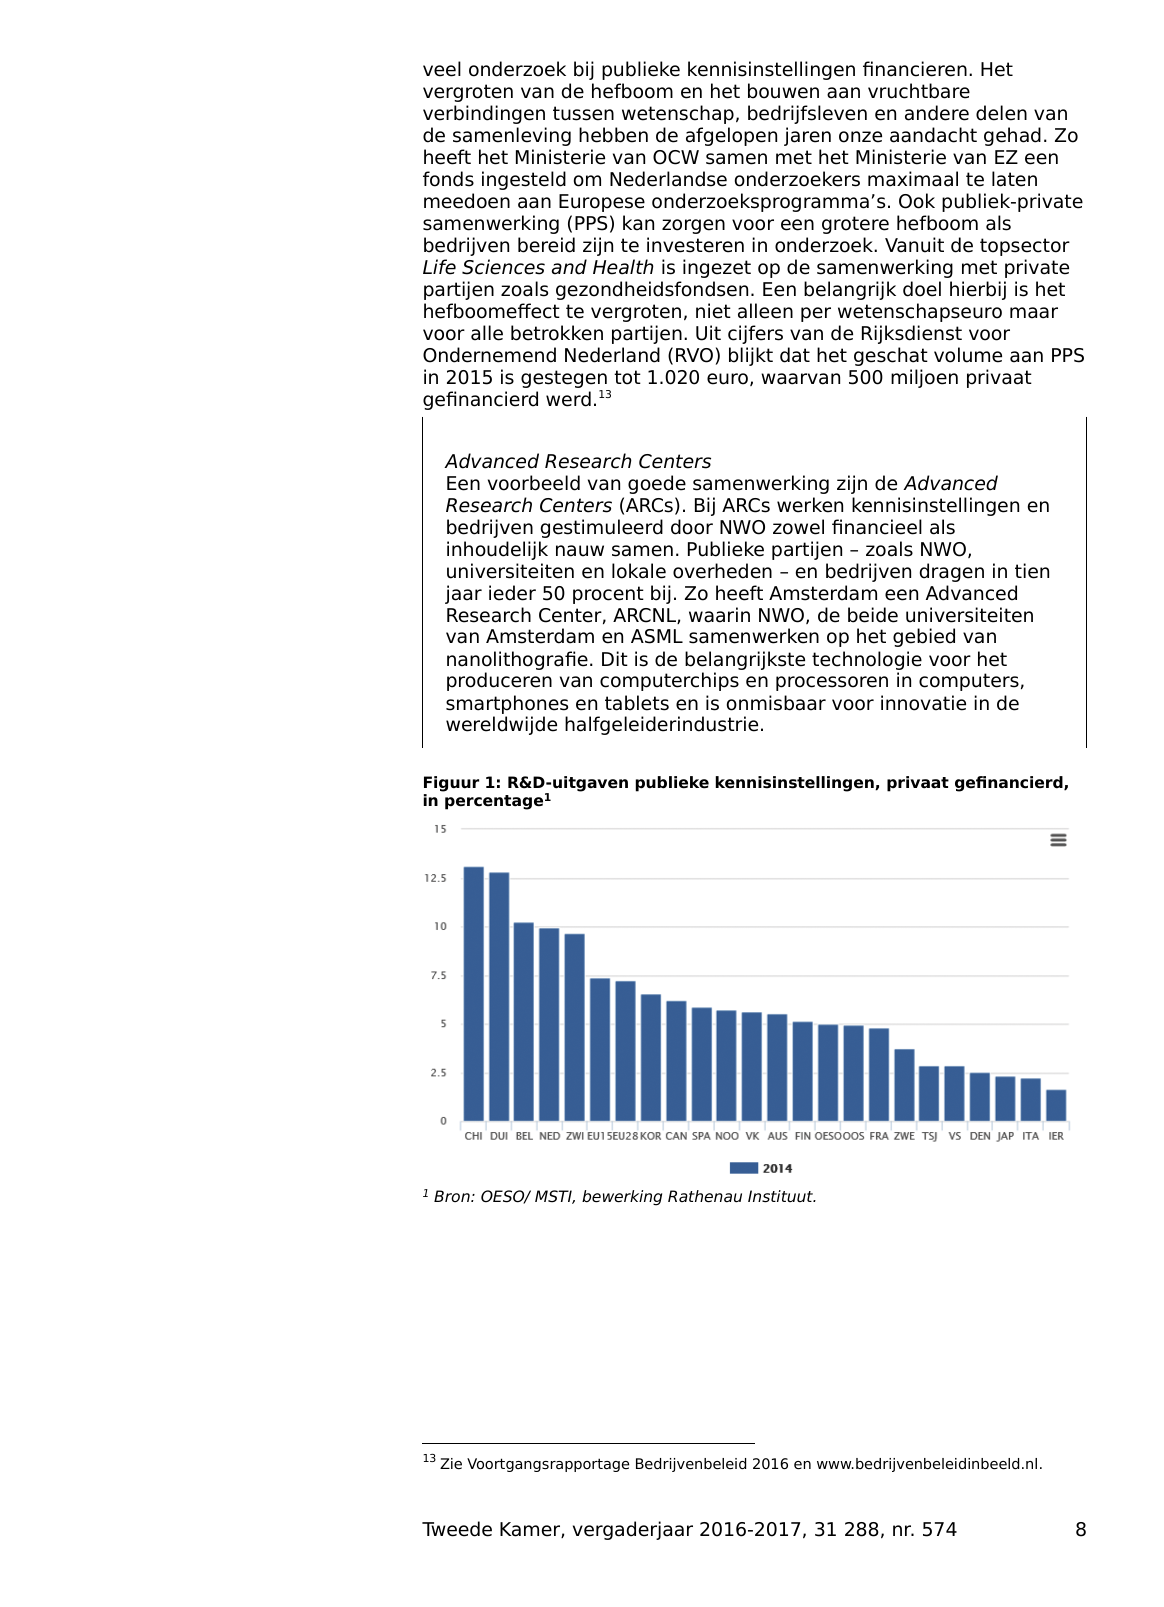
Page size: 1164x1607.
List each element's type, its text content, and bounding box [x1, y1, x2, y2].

picture [422, 821, 1072, 1177]
text 1 Bron: OESO/ MSTI, bewerking Rathenau Instituut. [422, 1188, 1072, 1206]
table_header Advanced Research Centers Een voorbeeld van goede samenwerking zijn de Advanced Research Centers (ARCs). Bij ARCs werken kennisinstellingen en bedrijven gestimuleerd door NWO zowel financieel als inhoudelijk nauw samen. Publieke partijen – zoals NWO, universiteiten en lokale overheden – en bedrijven dragen in tien jaar ieder 50 procent bij. Zo heeft Amsterdam een Advanced Research Center, ARCNL, waarin NWO, de beide universiteiten van Amsterdam en ASML samenwerken op het gebied van nanolithografie. Dit is de belangrijkste technologie voor het produceren van computerchips en processoren in computers, smartphones en tablets en is onmisbaar voor innovatie in de wereldwijde halfgeleiderindustrie. [423, 417, 1086, 748]
text Figuur 1: R&D-uitgaven publieke kennisinstellingen, privaat gefinancierd, in percentage1 [422, 774, 1072, 810]
text veel onderzoek bij publieke kennisinstellingen financieren. Het vergroten van de hefboom en het bouwen aan vruchtbare verbindingen tussen wetenschap, bedrijfsleven en andere delen van de samenleving hebben de afgelopen jaren onze aandacht gehad. Zo heeft het Ministerie van OCW samen met het Ministerie van EZ een fonds ingesteld om Nederlandse onderzoekers maximaal te laten meedoen aan Europese onderzoeksprogramma’s. Ook publiek-private samenwerking (PPS) kan zorgen voor een grotere hefboom als bedrijven bereid zijn te investeren in onderzoek. Vanuit de topsector Life Sciences and Health is ingezet op de samenwerking met private partijen zoals gezondheidsfondsen. Een belangrijk doel hierbij is het hefboomeffect te vergroten, niet alleen per wetenschapseuro maar voor alle betrokken partijen. Uit cijfers van de Rijksdienst voor Ondernemend Nederland (RVO) blijkt dat het geschat volume aan PPS in 2015 is gestegen tot 1.020 euro, waarvan 500 miljoen privaat gefinancierd werd. [422, 59, 1087, 411]
text Zie Voortgangsrapportage Bedrijvenbeleid 2016 en www.bedrijvenbeleidinbeeld.nl. [422, 1452, 1087, 1474]
